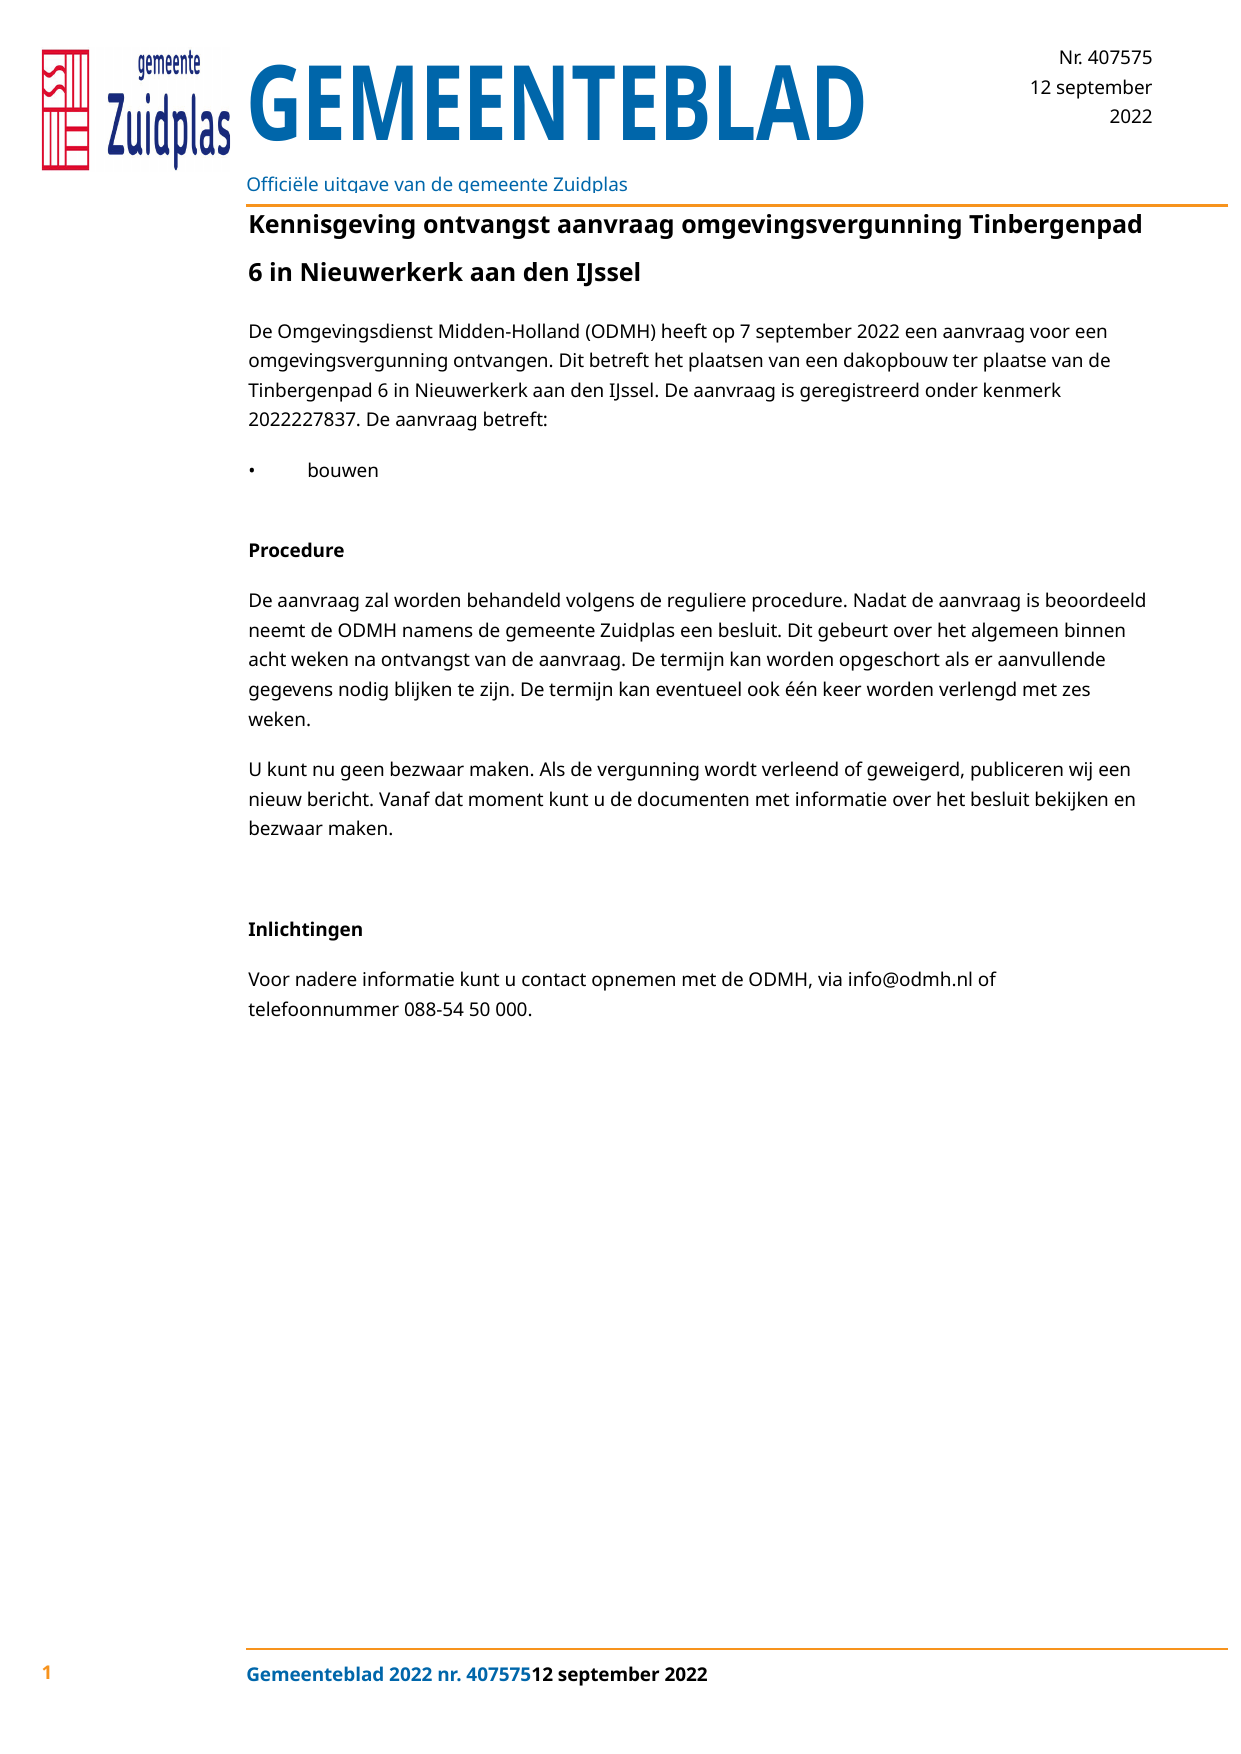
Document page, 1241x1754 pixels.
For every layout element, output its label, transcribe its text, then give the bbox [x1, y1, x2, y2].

text De Omgevingsdienst Midden-Holland (ODMH) heeft op 7 september 2022 een aanvraag voor een omgevingsvergunning ontvangen. Dit betreft het plaatsen van een dakopbouw ter plaatse van de Tinbergenpad 6 in Nieuwerkerk aan den IJssel. De aanvraag is geregistreerd onder kenmerk 2022227837. De aanvraag betreft: [248, 318, 1152, 432]
list bouwen [248, 457, 1152, 483]
text U kunt nu geen bezwaar maken. Als de vergunning wordt verleend of geweigerd, publiceren wij een nieuw bericht. Vanaf dat moment kunt u de documenten met informatie over het besluit bekijken en bezwaar maken. [248, 756, 1152, 841]
text Inlichtingen [248, 916, 1152, 942]
picture [41, 47, 231, 172]
text Procedure [248, 537, 1152, 563]
text Voor nadere informatie kunt u contact opnemen met de ODMH, via info@odmh.nl of telefoonnummer 088-54 50 000. [248, 967, 1152, 1022]
text De aanvraag zal worden behandeld volgens de reguliere procedure. Nadat de aanvraag is beoordeeld neemt de ODMH namens de gemeente Zuidplas een besluit. Dit gebeurt over het algemeen binnen acht weken na ontvangst van de aanvraag. De termijn kan worden opgeschort als er aanvullende gegevens nodig blijken te zijn. De termijn kan eventueel ook één keer worden verlengd met zes weken. [248, 587, 1152, 732]
text Kennisgeving ontvangst aanvraag omgevingsvergunning Tinbergenpad 6 in Nieuwerkerk aan den IJssel [248, 207, 1152, 288]
